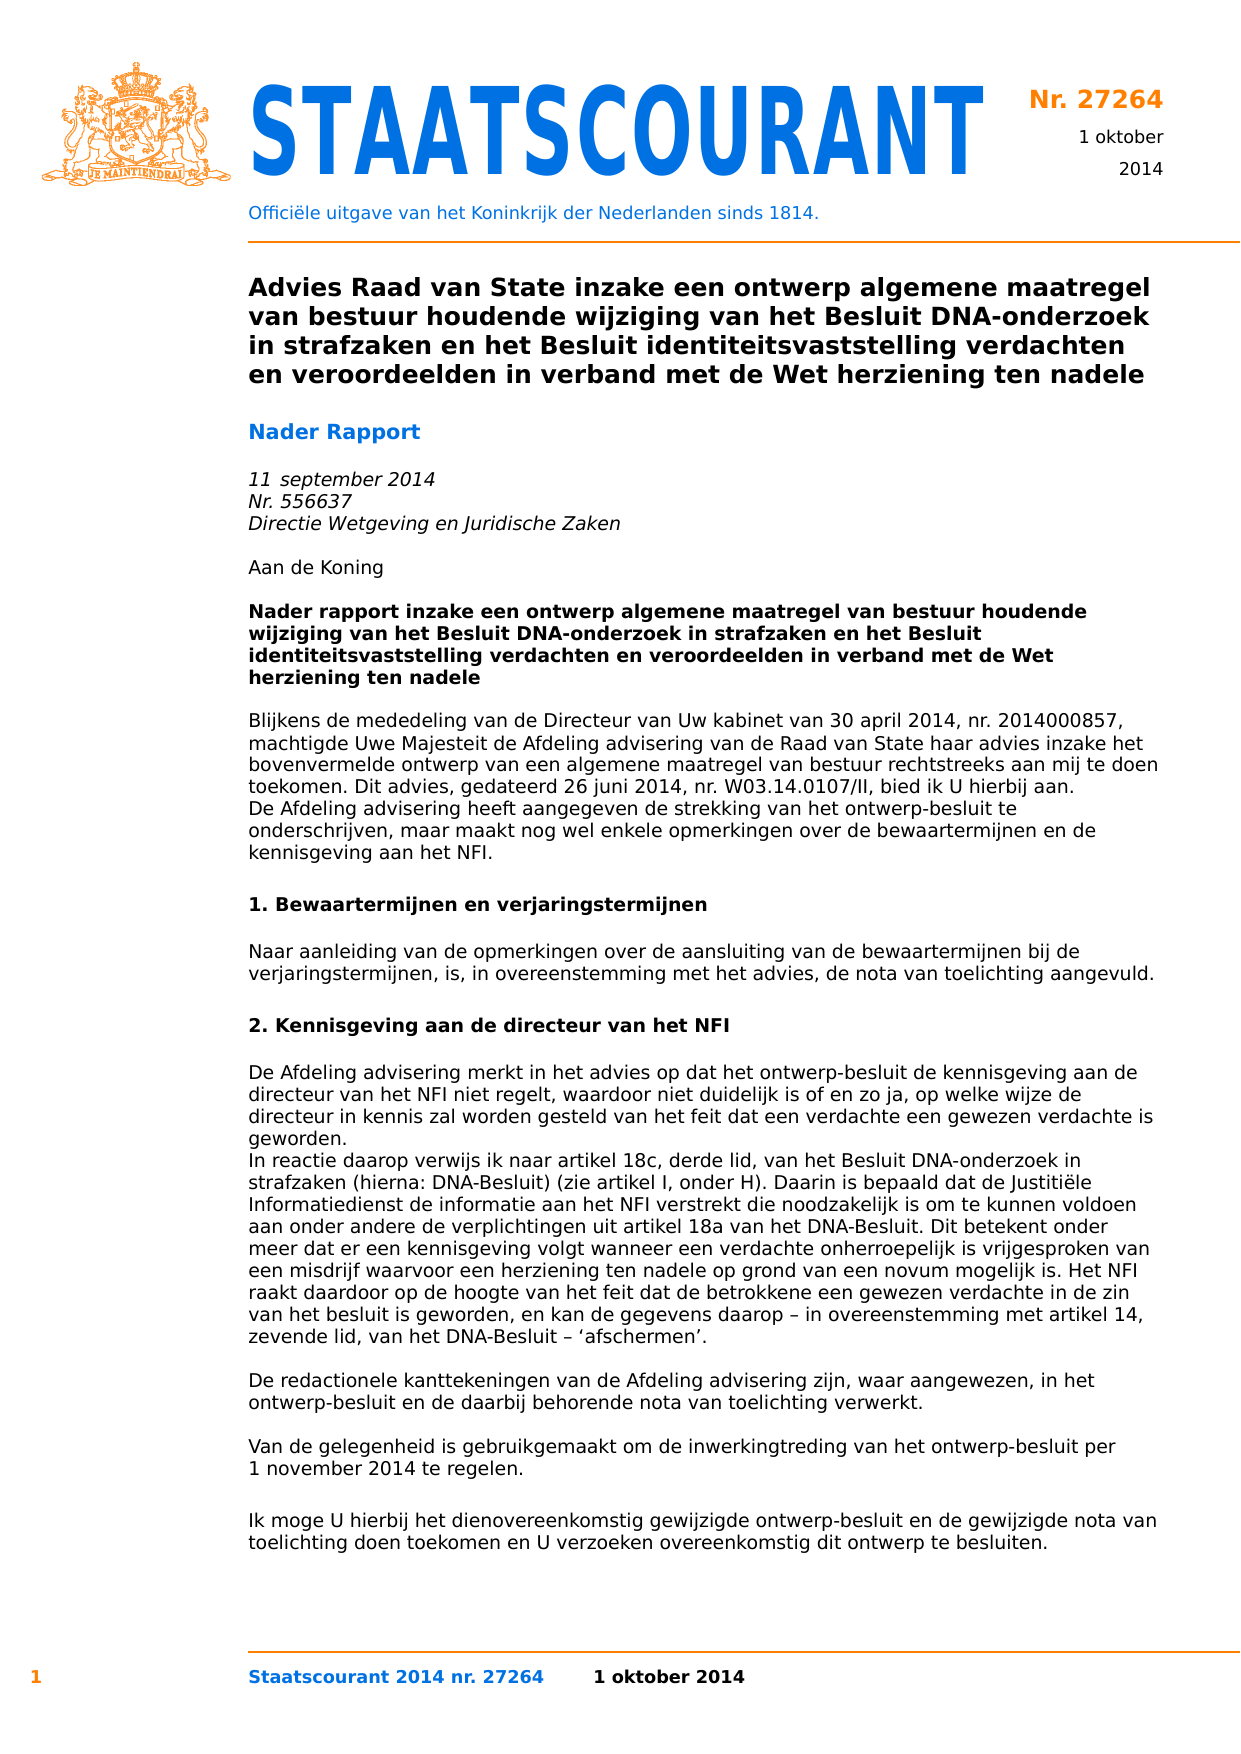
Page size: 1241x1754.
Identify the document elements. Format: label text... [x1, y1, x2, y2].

text Nader rapport inzake een ontwerp algemene maatregel van bestuur houdende wijziging van het Besluit DNA-onderzoek in strafzaken en het Besluit identiteitsvaststelling verdachten en veroordeelden in verband met de Wet herziening ten nadele [248, 601, 1163, 688]
table_header Nr. 27264 [998, 62, 1240, 121]
text Blijkens de mededeling van de Directeur van Uw kabinet van 30 april 2014, nr. 2014000857, machtigde Uwe Majesteit de Afdeling advisering van de Raad van State haar advies inzake het bovenvermelde ontwerp van een algemene maatregel van bestuur rechtstreeks aan mij te doen toekomen. Dit advies, gedateerd 26 juni 2014, nr. W03.14.0107/II, bied ik U hierbij aan. [248, 710, 1163, 798]
text Van de gelegenheid is gebruikgemaakt om de inwerkingtreding van het ontwerp-besluit per 1 november 2014 te regelen. [248, 1436, 1163, 1479]
text Aan de Koning [248, 557, 1163, 579]
table_header [25, 62, 248, 241]
text 11 september 2014 [248, 469, 1163, 491]
text De Afdeling advisering heeft aangegeven de strekking van het ontwerp-besluit te onderschrijven, maar maakt nog wel enkele opmerkingen over de bewaartermijnen en de kennisgeving aan het NFI. [248, 798, 1163, 864]
text De Afdeling advisering merkt in het advies op dat het ontwerp-besluit de kennisgeving aan de directeur van het NFI niet regelt, waardoor niet duidelijk is of en zo ja, op welke wijze de directeur in kennis zal worden gesteld van het feit dat een verdachte een gewezen verdachte is geworden. [248, 1062, 1163, 1150]
text Naar aanleiding van de opmerkingen over de aansluiting van de bewaartermijnen bij de verjaringstermijnen, is, in overeenstemming met het advies, de nota van toelichting aangevuld. [248, 941, 1163, 985]
text Ik moge U hierbij het dienovereenkomstig gewijzigde ontwerp-besluit en de gewijzigde nota van toelichting doen toekomen en U verzoeken overeenkomstig dit ontwerp te besluiten. [248, 1509, 1163, 1553]
table_header STAATSCOURANT [248, 62, 998, 203]
text In reactie daarop verwijs ik naar artikel 18c, derde lid, van het Besluit DNA-onderzoek in strafzaken (hierna: DNA-Besluit) (zie artikel I, onder H). Daarin is bepaald dat de Justitiële Informatiedienst de informatie aan het NFI verstrekt die noodzakelijk is om te kunnen voldoen aan onder andere de verplichtingen uit artikel 18a van het DNA-Besluit. Dit betekent onder meer dat er een kennisgeving volgt wanneer een verdachte onherroepelijk is vrijgesproken van een misdrijf waarvoor een herziening ten nadele op grond van een novum mogelijk is. Het NFI raakt daardoor op de hoogte van het feit dat de betrokkene een gewezen verdachte in de zin van het besluit is geworden, en kan de gegevens daarop – in overeenstemming met artikel 14, zevende lid, van het DNA-Besluit – ‘afschermen’. [248, 1150, 1163, 1348]
table_cell 1 oktober [998, 121, 1240, 153]
table_cell Officiële uitgave van het Koninkrijk der Nederlanden sinds 1814. [248, 203, 1240, 241]
text Directie Wetgeving en Juridische Zaken [248, 513, 1163, 535]
subtitle Nader Rapport [248, 420, 1163, 444]
text Nr. 556637 [248, 491, 1163, 513]
subtitle 1. Bewaartermijnen en verjaringstermijnen [248, 894, 1163, 916]
text De redactionele kanttekeningen van de Afdeling advisering zijn, waar aangewezen, in het ontwerp-besluit en de daarbij behorende nota van toelichting verwerkt. [248, 1370, 1163, 1414]
picture [41, 62, 231, 186]
subtitle Advies Raad van State inzake een ontwerp algemene maatregel van bestuur houdende wijziging van het Besluit DNA-onderzoek in strafzaken en het Besluit identiteitsvaststelling verdachten en veroordeelden in verband met de Wet herziening ten nadele [248, 273, 1163, 390]
table_cell 2014 [998, 153, 1240, 203]
subtitle 2. Kennisgeving aan de directeur van het NFI [248, 1015, 1163, 1037]
